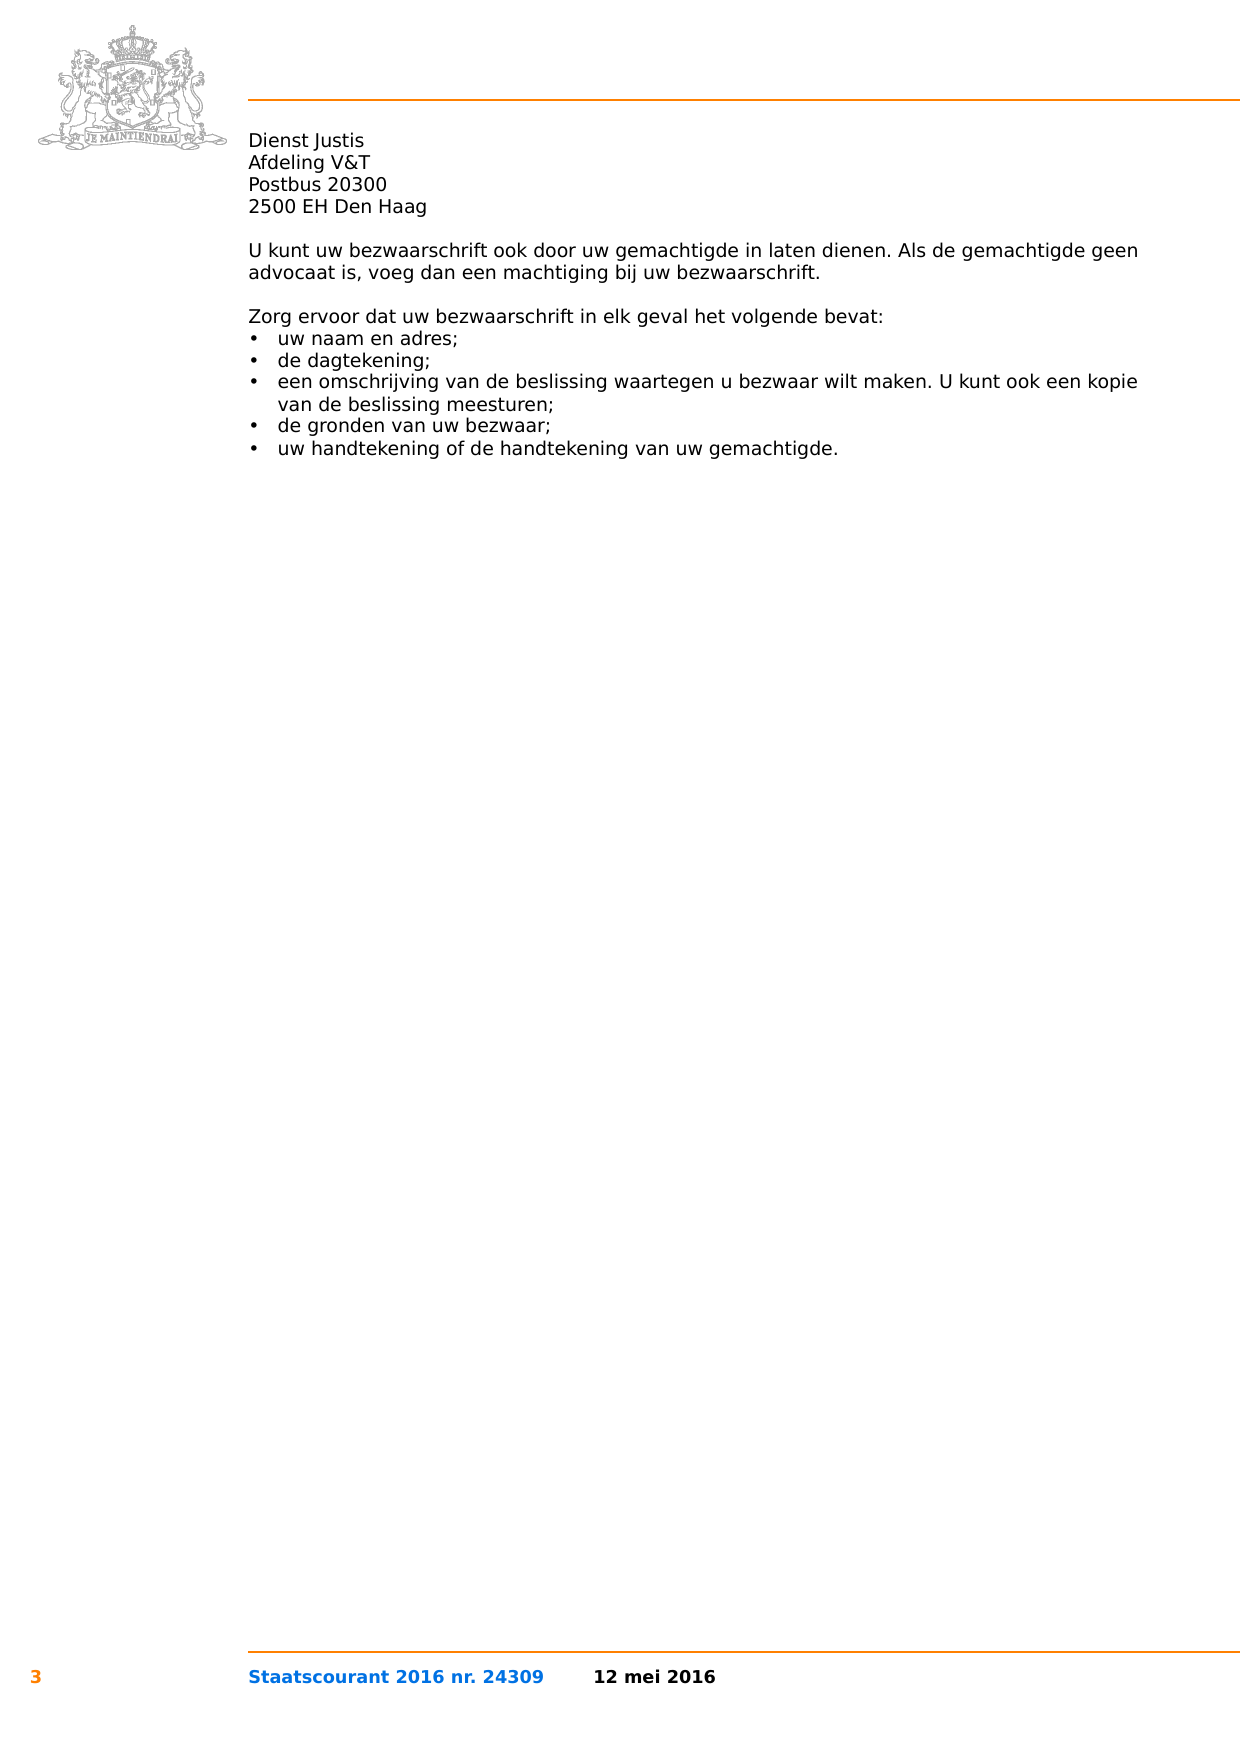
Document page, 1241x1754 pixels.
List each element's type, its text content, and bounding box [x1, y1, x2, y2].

text • een omschrijving van de beslissing waartegen u bezwaar wilt maken. U kunt ook een kopie van de beslissing meesturen; [248, 371, 1163, 415]
text U kunt uw bezwaarschrift ook door uw gemachtigde in laten dienen. Als de gemachtigde geen advocaat is, voeg dan een machtiging bij uw bezwaarschrift. [248, 240, 1163, 284]
text • de dagtekening; [248, 349, 1163, 371]
text Dienst Justis [248, 130, 1163, 152]
text • uw naam en adres; [248, 327, 1163, 349]
text • uw handtekening of de handtekening van uw gemachtigde. [248, 437, 1163, 459]
text Postbus 20300 [248, 174, 1163, 196]
picture [38, 25, 227, 150]
text Afdeling V&T [248, 152, 1163, 174]
text Zorg ervoor dat uw bezwaarschrift in elk geval het volgende bevat: [248, 306, 1163, 327]
text 2500 EH Den Haag [248, 196, 1163, 218]
text • de gronden van uw bezwaar; [248, 415, 1163, 437]
